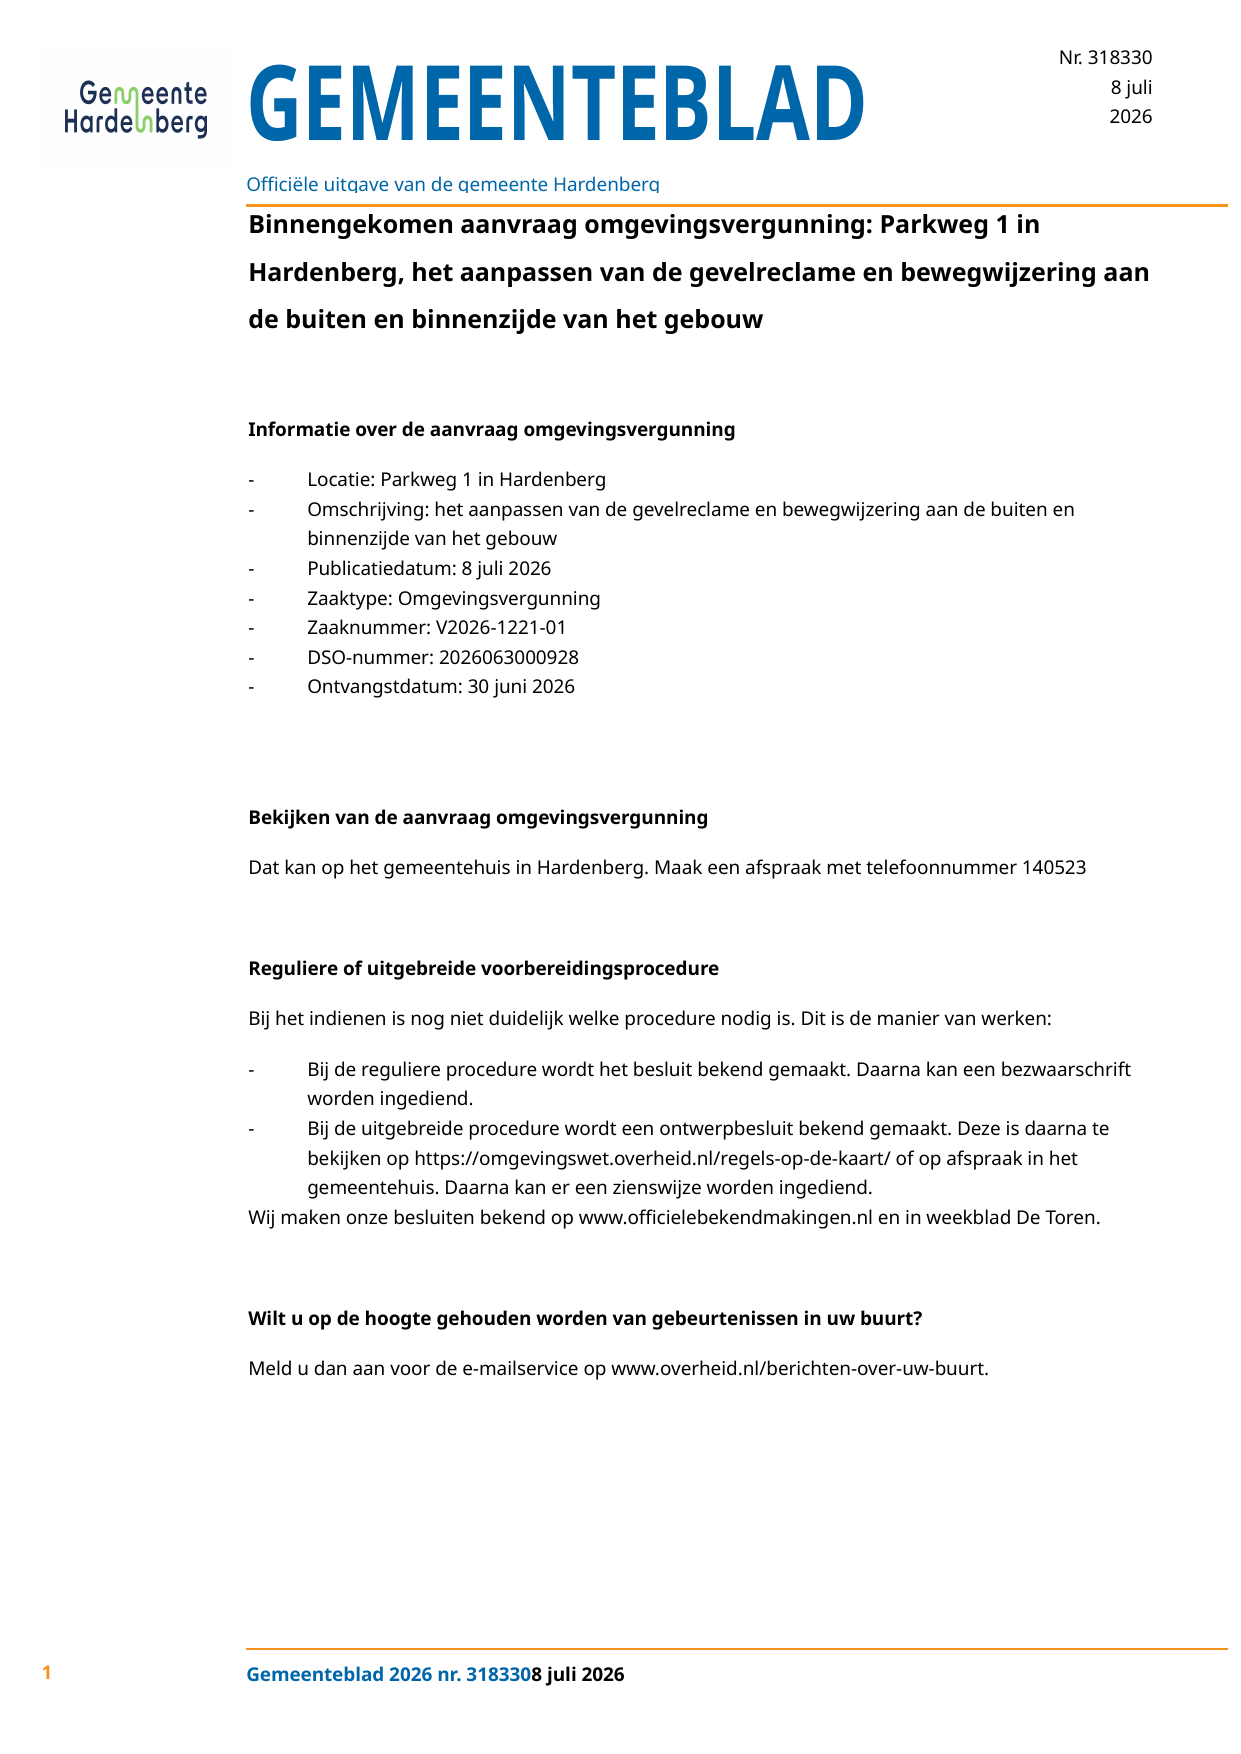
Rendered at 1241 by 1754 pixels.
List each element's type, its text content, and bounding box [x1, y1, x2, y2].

text Dat kan op het gemeentehuis in Hardenberg. Maak een afspraak met telefoonnummer 140523 [248, 854, 1152, 880]
list Zaaktype: Omgevingsvergunning [248, 585, 1152, 610]
list DSO-nummer: 2026063000928 [248, 644, 1152, 669]
list Publicatiedatum: 8 juli 2026 [248, 555, 1152, 581]
text Binnengekomen aanvraag omgevingsvergunning: Parkweg 1 in Hardenberg, het aanpassen van de gevelreclame en bewegwijzering aan de buiten en binnenzijde van het gebouw [248, 207, 1152, 336]
text Meld u dan aan voor de e-mailservice op www.overheid.nl/berichten-over-uw-buurt. [248, 1355, 1152, 1381]
text Bij het indienen is nog niet duidelijk welke procedure nodig is. Dit is de manier van werken: [248, 1006, 1152, 1031]
list Zaaknummer: V2026-1221-01 [248, 614, 1152, 640]
list Omschrijving: het aanpassen van de gevelreclame en bewegwijzering aan de buiten en binnenzijde van het gebouw [248, 496, 1152, 551]
text Wilt u op de hoogte gehouden worden van gebeurtenissen in uw buurt? [248, 1305, 1152, 1330]
list Ontvangstdatum: 30 juni 2026 [248, 673, 1152, 699]
list Bij de reguliere procedure wordt het besluit bekend gemaakt. Daarna kan een bezwaarschrift worden ingediend. [248, 1056, 1152, 1111]
text Bekijken van de aanvraag omgevingsvergunning [248, 804, 1152, 829]
list Locatie: Parkweg 1 in Hardenberg [248, 466, 1152, 492]
text Informatie over de aanvraag omgevingsvergunning [248, 416, 1152, 442]
picture [41, 47, 231, 172]
text Wij maken onze besluiten bekend op www.officielebekendmakingen.nl en in weekblad De Toren. [248, 1204, 1152, 1229]
text Reguliere of uitgebreide voorbereidingsprocedure [248, 955, 1152, 981]
list Bij de uitgebreide procedure wordt een ontwerpbesluit bekend gemaakt. Deze is daarna te bekijken op https://omgevingswet.overheid.nl/regels-op-de-kaart/ of op afspraak in het gemeentehuis. Daarna kan er een zienswijze worden ingediend. [248, 1115, 1152, 1200]
